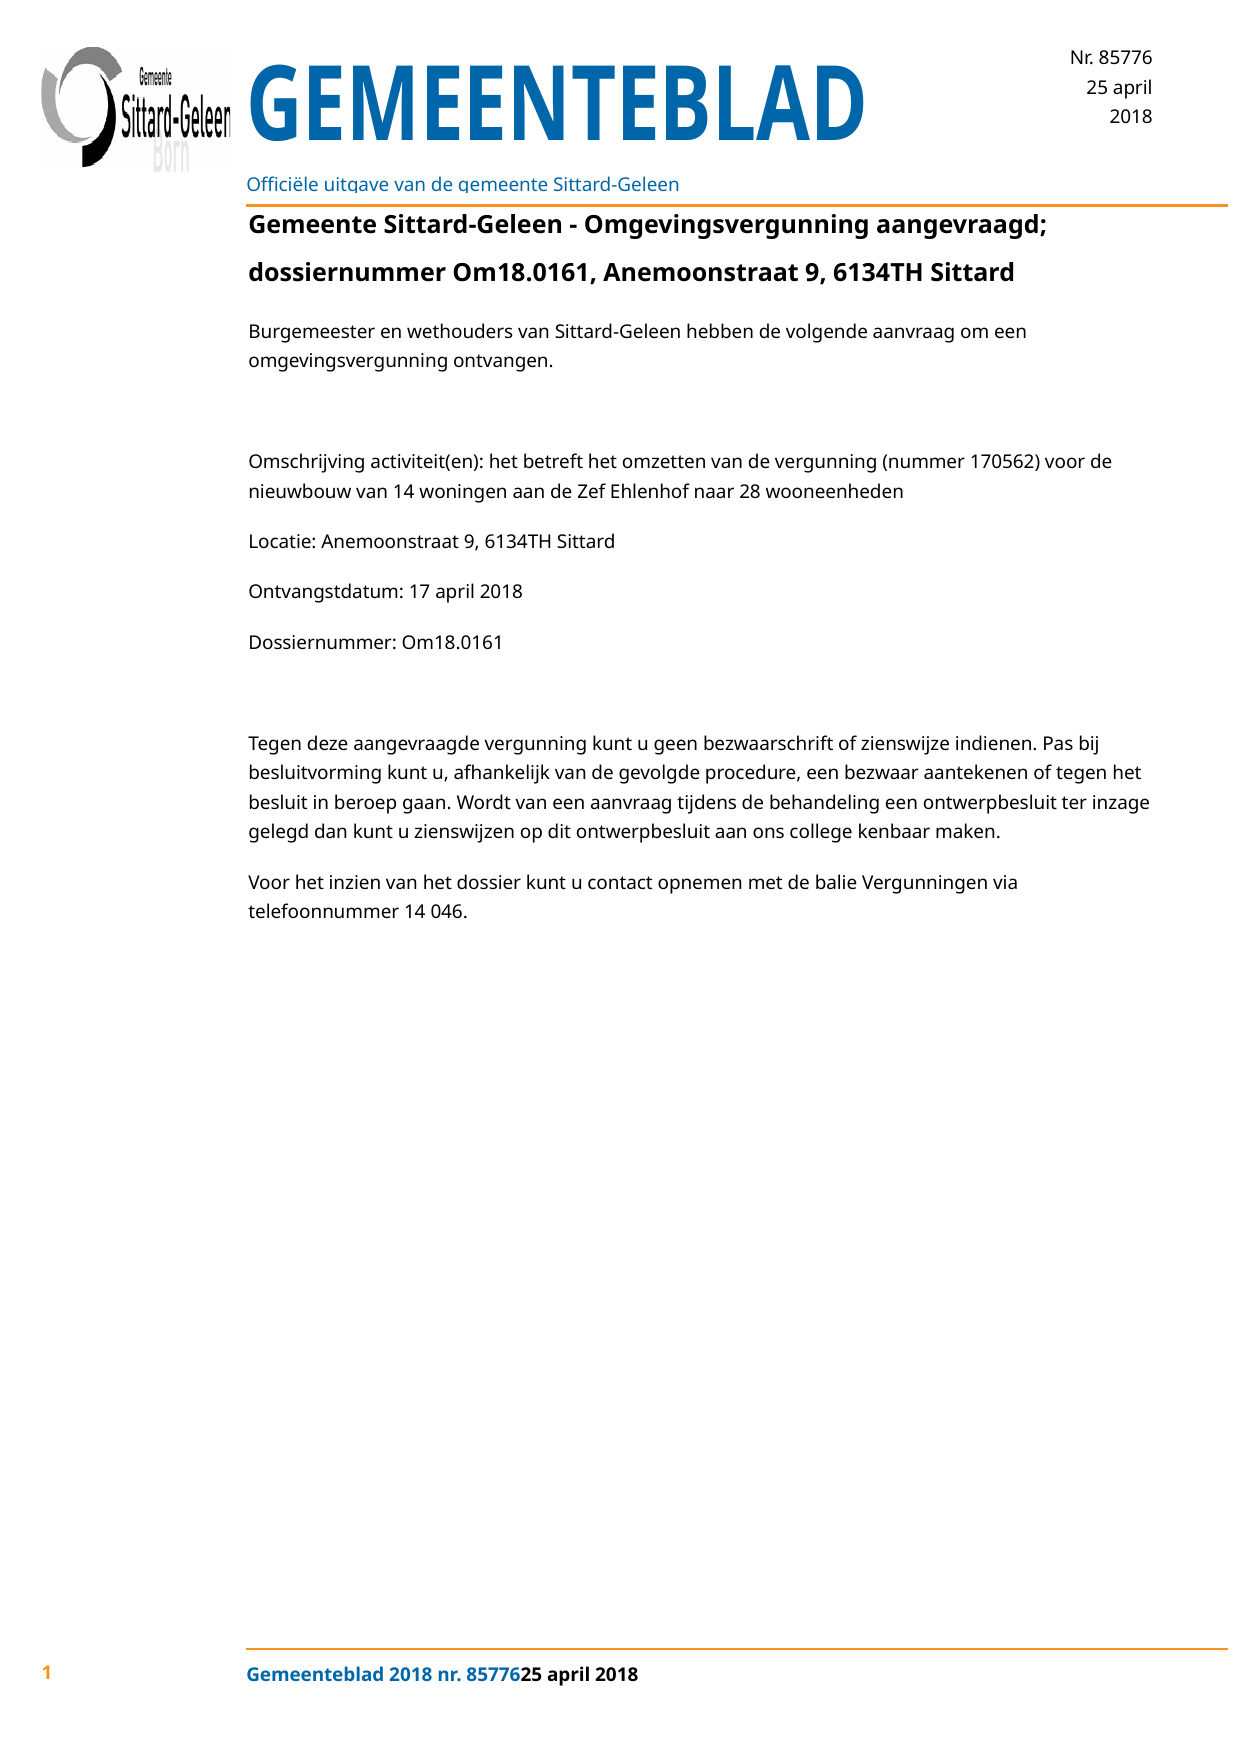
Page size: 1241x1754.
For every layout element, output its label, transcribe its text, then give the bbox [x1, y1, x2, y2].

picture [41, 47, 231, 172]
text Ontvangstdatum: 17 april 2018 [248, 579, 1152, 604]
text Locatie: Anemoonstraat 9, 6134TH Sittard [248, 528, 1152, 554]
text Omschrijving activiteit(en): het betreft het omzetten van de vergunning (nummer 170562) voor de nieuwbouw van 14 woningen aan de Zef Ehlenhof naar 28 wooneenheden [248, 448, 1152, 504]
text Voor het inzien van het dossier kunt u contact opnemen met de balie Vergunningen via telefoonnummer 14 046. [248, 869, 1152, 924]
text Burgemeester en wethouders van Sittard-Geleen hebben de volgende aanvraag om een omgevingsvergunning ontvangen. [248, 318, 1152, 373]
text Dossiernummer: Om18.0161 [248, 629, 1152, 655]
text Tegen deze aangevraagde vergunning kunt u geen bezwaarschrift of zienswijze indienen. Pas bij besluitvorming kunt u, afhankelijk van de gevolgde procedure, een bezwaar aantekenen of tegen het besluit in beroep gaan. Wordt van een aanvraag tijdens de behandeling een ontwerpbesluit ter inzage gelegd dan kunt u zienswijzen op dit ontwerpbesluit aan ons college kenbaar maken. [248, 730, 1152, 844]
text Gemeente Sittard-Geleen - Omgevingsvergunning aangevraagd; dossiernummer Om18.0161, Anemoonstraat 9, 6134TH Sittard [248, 207, 1152, 288]
